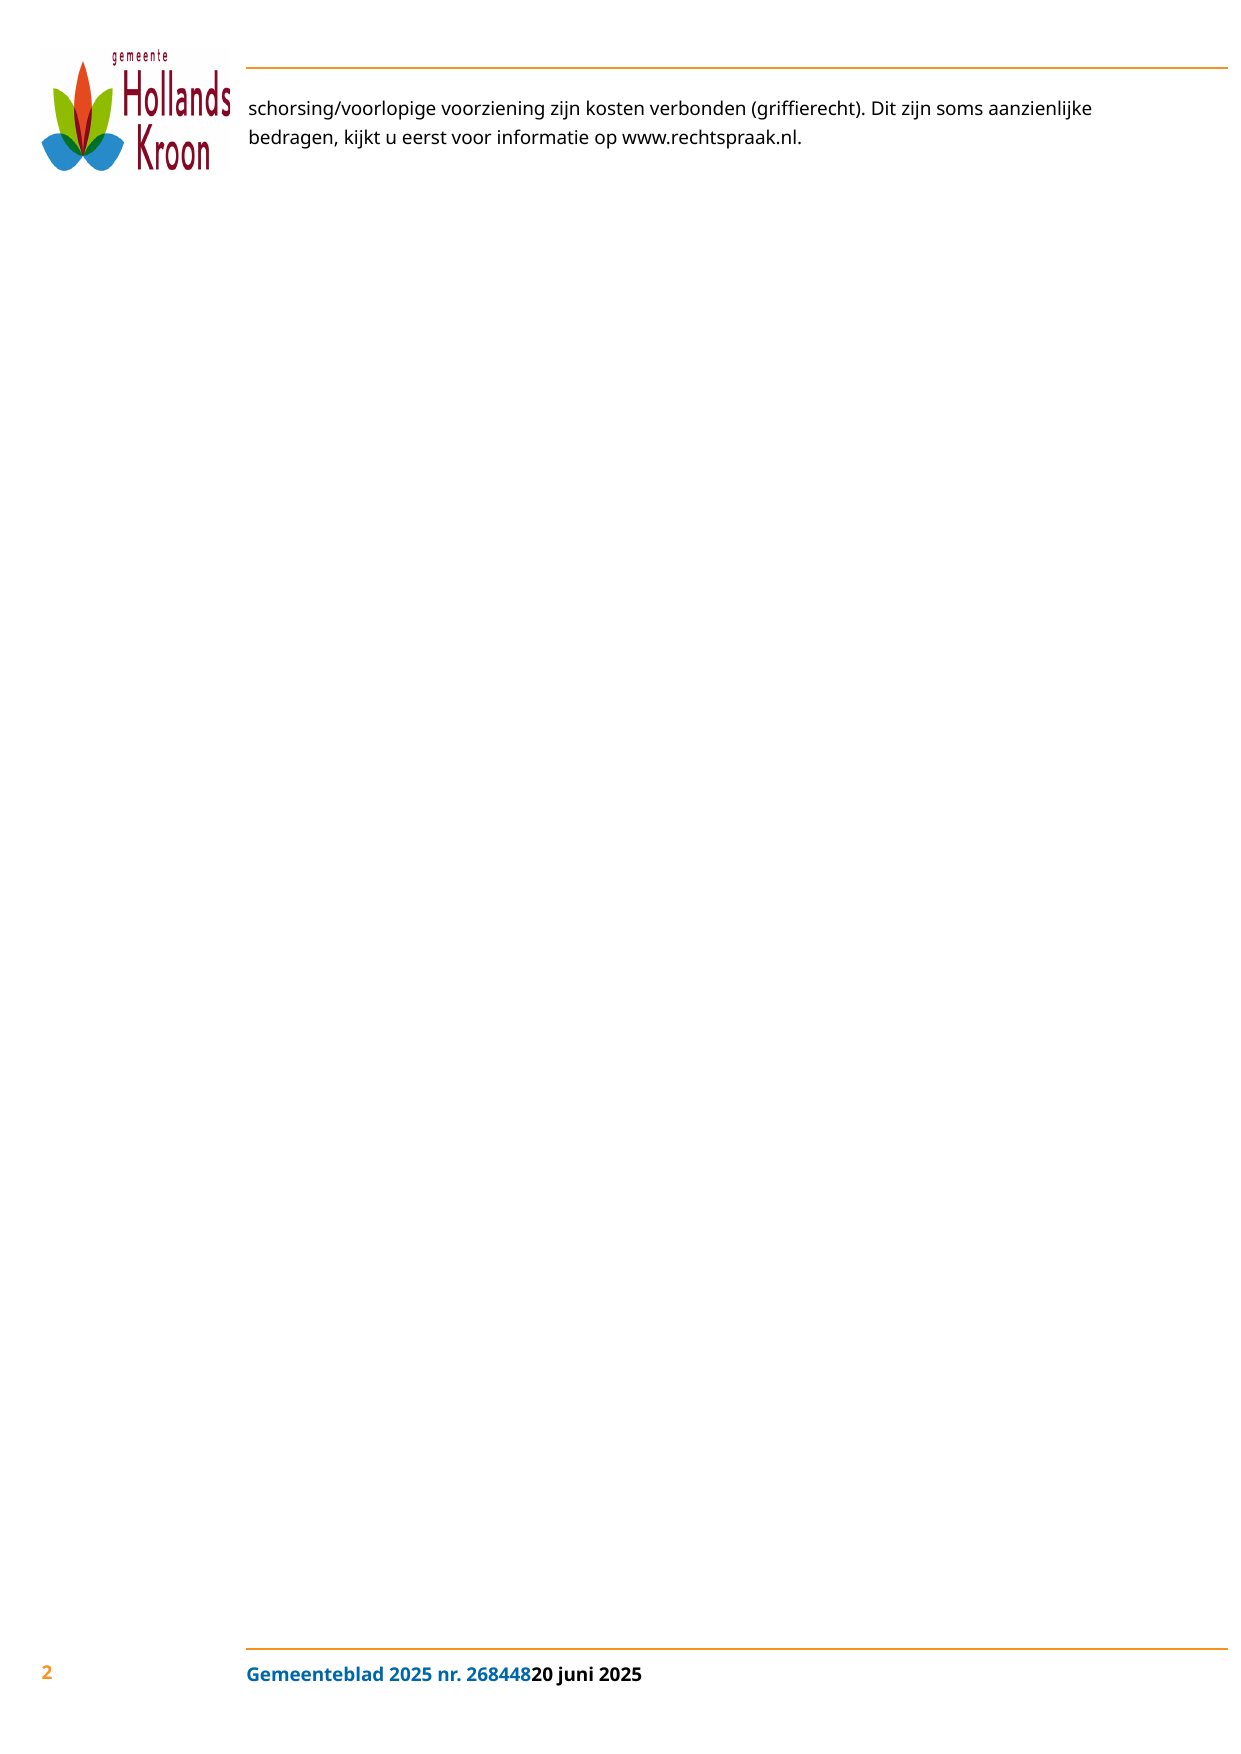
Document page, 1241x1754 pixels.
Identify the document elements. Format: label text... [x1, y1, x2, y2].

text schorsing/voorlopige voorziening zijn kosten verbonden (griffierecht). Dit zijn soms aanzienlijke bedragen, kijkt u eerst voor informatie op www.rechtspraak.nl. [248, 95, 1152, 150]
picture [41, 47, 231, 172]
